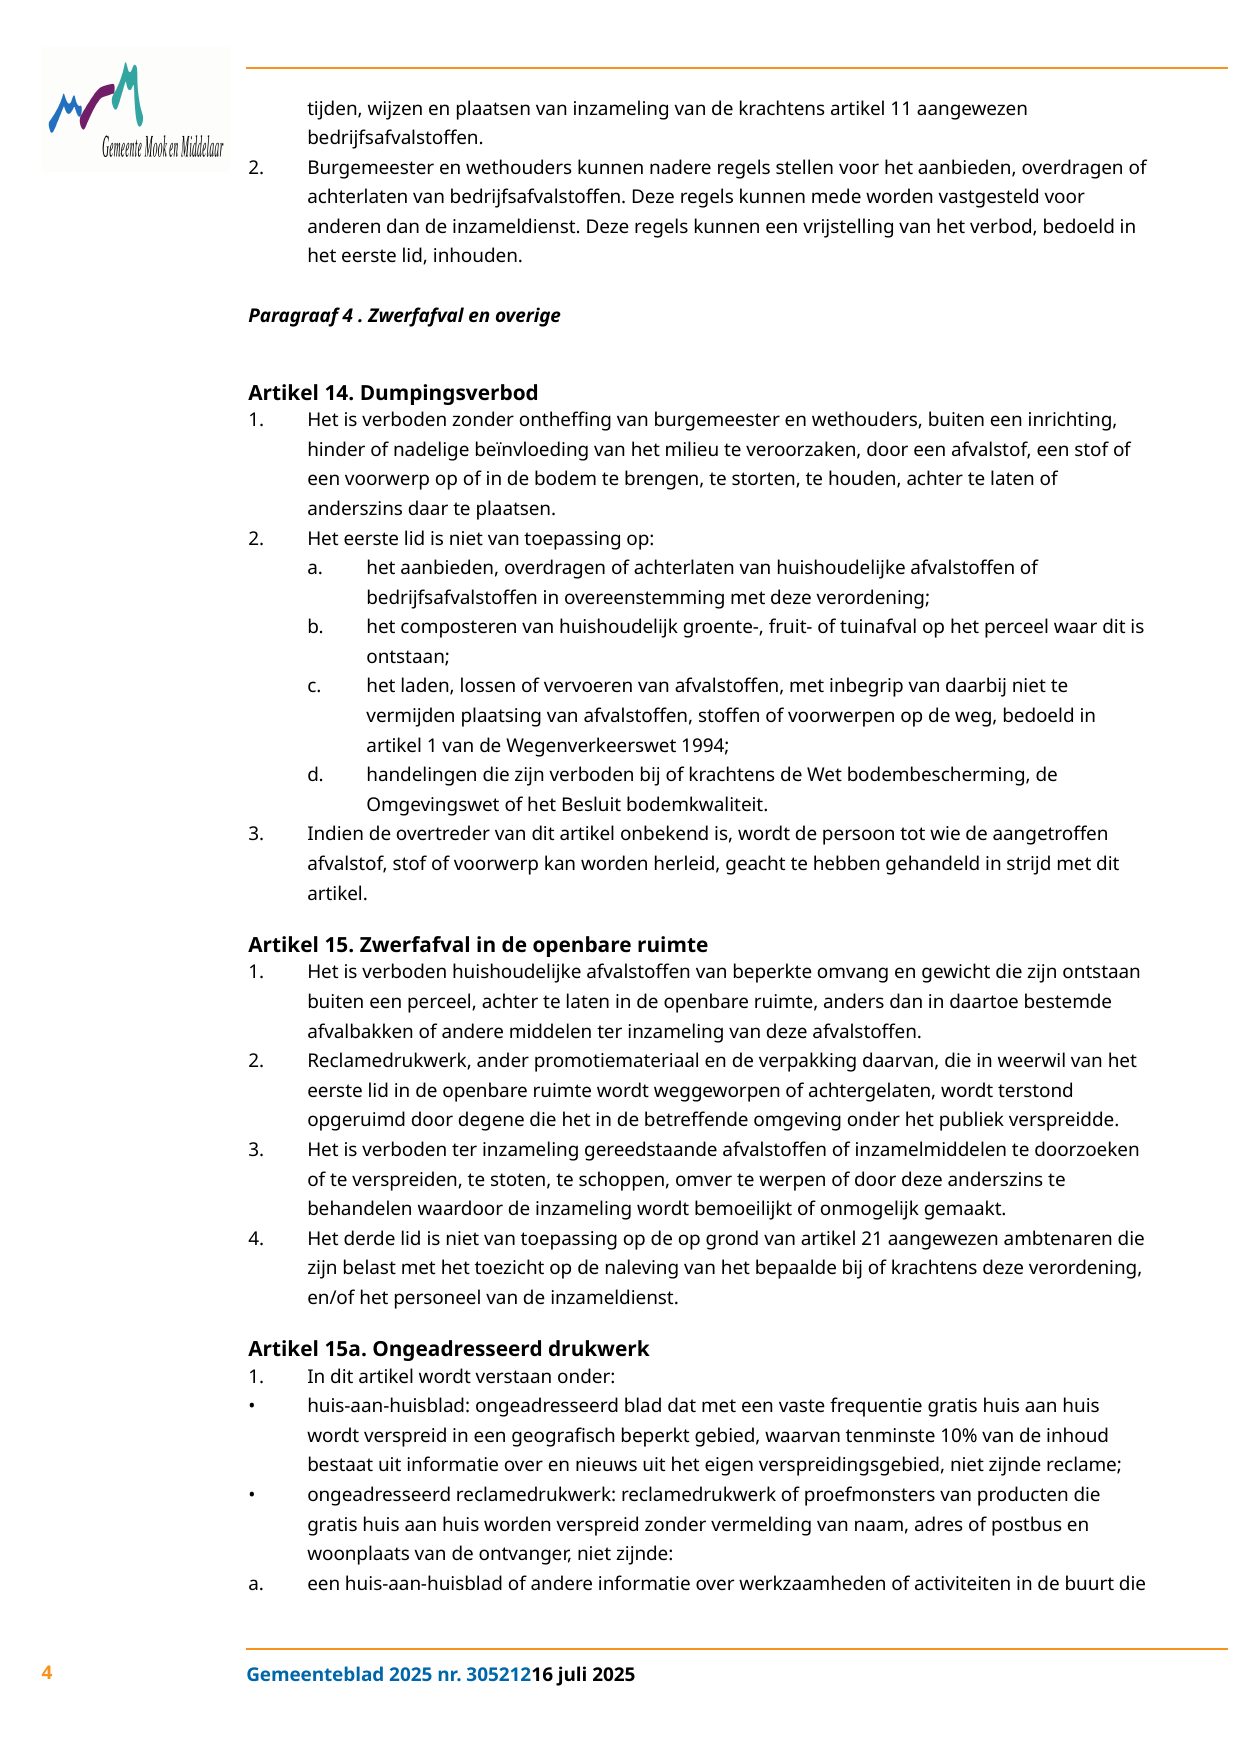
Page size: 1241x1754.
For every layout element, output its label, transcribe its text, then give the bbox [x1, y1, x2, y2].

text Paragraaf 4 . Zwerfafval en overige [248, 302, 1152, 328]
text Artikel 14. Dumpingsverbod [248, 378, 1152, 406]
list Het is verboden huishoudelijke afvalstoffen van beperkte omvang en gewicht die zijn ontstaan buiten een perceel, achter te laten in de openbare ruimte, anders dan in daartoe bestemde afvalbakken of andere middelen ter inzameling van deze afvalstoffen. [248, 959, 1152, 1043]
list tijden, wijzen en plaatsen van inzameling van de krachtens artikel 11 aangewezen bedrijfsafvalstoffen. [248, 95, 1152, 150]
text Artikel 15a. Ongeadresseerd drukwerk [248, 1334, 1152, 1363]
list een huis-aan-huisblad of andere informatie over werkzaamheden of activiteiten in de buurt die [248, 1570, 1152, 1596]
list Indien de overtreder van dit artikel onbekend is, wordt de persoon tot wie de aangetroffen afvalstof, stof of voorwerp kan worden herleid, geacht te hebben gehandeld in strijd met dit artikel. [248, 821, 1152, 906]
list het composteren van huishoudelijk groente-, fruit- of tuinafval op het perceel waar dit is ontstaan; [307, 613, 1152, 669]
list Het eerste lid is niet van toepassing op: [248, 525, 1152, 551]
list Het derde lid is niet van toepassing op de op grond van artikel 21 aangewezen ambtenaren die zijn belast met het toezicht op de naleving van het bepaalde bij of krachtens deze verordening, en/of het personeel van de inzameldienst. [248, 1225, 1152, 1310]
list Reclamedrukwerk, ander promotiemateriaal en de verpakking daarvan, die in weerwil van het eerste lid in de openbare ruimte wordt weggeworpen of achtergelaten, wordt terstond opgeruimd door degene die het in de betreffende omgeving onder het publiek verspreidde. [248, 1047, 1152, 1132]
text Artikel 15. Zwerfafval in de openbare ruimte [248, 930, 1152, 959]
picture [41, 47, 231, 172]
list Het is verboden ter inzameling gereedstaande afvalstoffen of inzamelmiddelen te doorzoeken of te verspreiden, te stoten, te schoppen, omver te werpen of door deze anderszins te behandelen waardoor de inzameling wordt bemoeilijkt of onmogelijk gemaakt. [248, 1136, 1152, 1221]
list het laden, lossen of vervoeren van afvalstoffen, met inbegrip van daarbij niet te vermijden plaatsing van afvalstoffen, stoffen of voorwerpen op de weg, bedoeld in artikel 1 van de Wegenverkeerswet 1994; [307, 673, 1152, 758]
list het aanbieden, overdragen of achterlaten van huishoudelijke afvalstoffen of bedrijfsafvalstoffen in overeenstemming met deze verordening; [307, 554, 1152, 610]
list Het is verboden zonder ontheffing van burgemeester en wethouders, buiten een inrichting, hinder of nadelige beïnvloeding van het milieu te veroorzaken, door een afvalstof, een stof of een voorwerp op of in de bodem te brengen, te storten, te houden, achter te laten of anderszins daar te plaatsen. [248, 406, 1152, 521]
list ongeadresseerd reclamedrukwerk: reclamedrukwerk of proefmonsters van producten die gratis huis aan huis worden verspreid zonder vermelding van naam, adres of postbus en woonplaats van de ontvanger, niet zijnde: [248, 1481, 1152, 1566]
list Burgemeester en wethouders kunnen nadere regels stellen voor het aanbieden, overdragen of achterlaten van bedrijfsafvalstoffen. Deze regels kunnen mede worden vastgesteld voor anderen dan de inzameldienst. Deze regels kunnen een vrijstelling van het verbod, bedoeld in het eerste lid, inhouden. [248, 154, 1152, 268]
list handelingen die zijn verboden bij of krachtens de Wet bodembescherming, de Omgevingswet of het Besluit bodemkwaliteit. [307, 761, 1152, 817]
list huis-aan-huisblad: ongeadresseerd blad dat met een vaste frequentie gratis huis aan huis wordt verspreid in een geografisch beperkt gebied, waarvan tenminste 10% van de inhoud bestaat uit informatie over en nieuws uit het eigen verspreidingsgebied, niet zijnde reclame; [248, 1392, 1152, 1477]
list In dit artikel wordt verstaan onder: [248, 1363, 1152, 1389]
